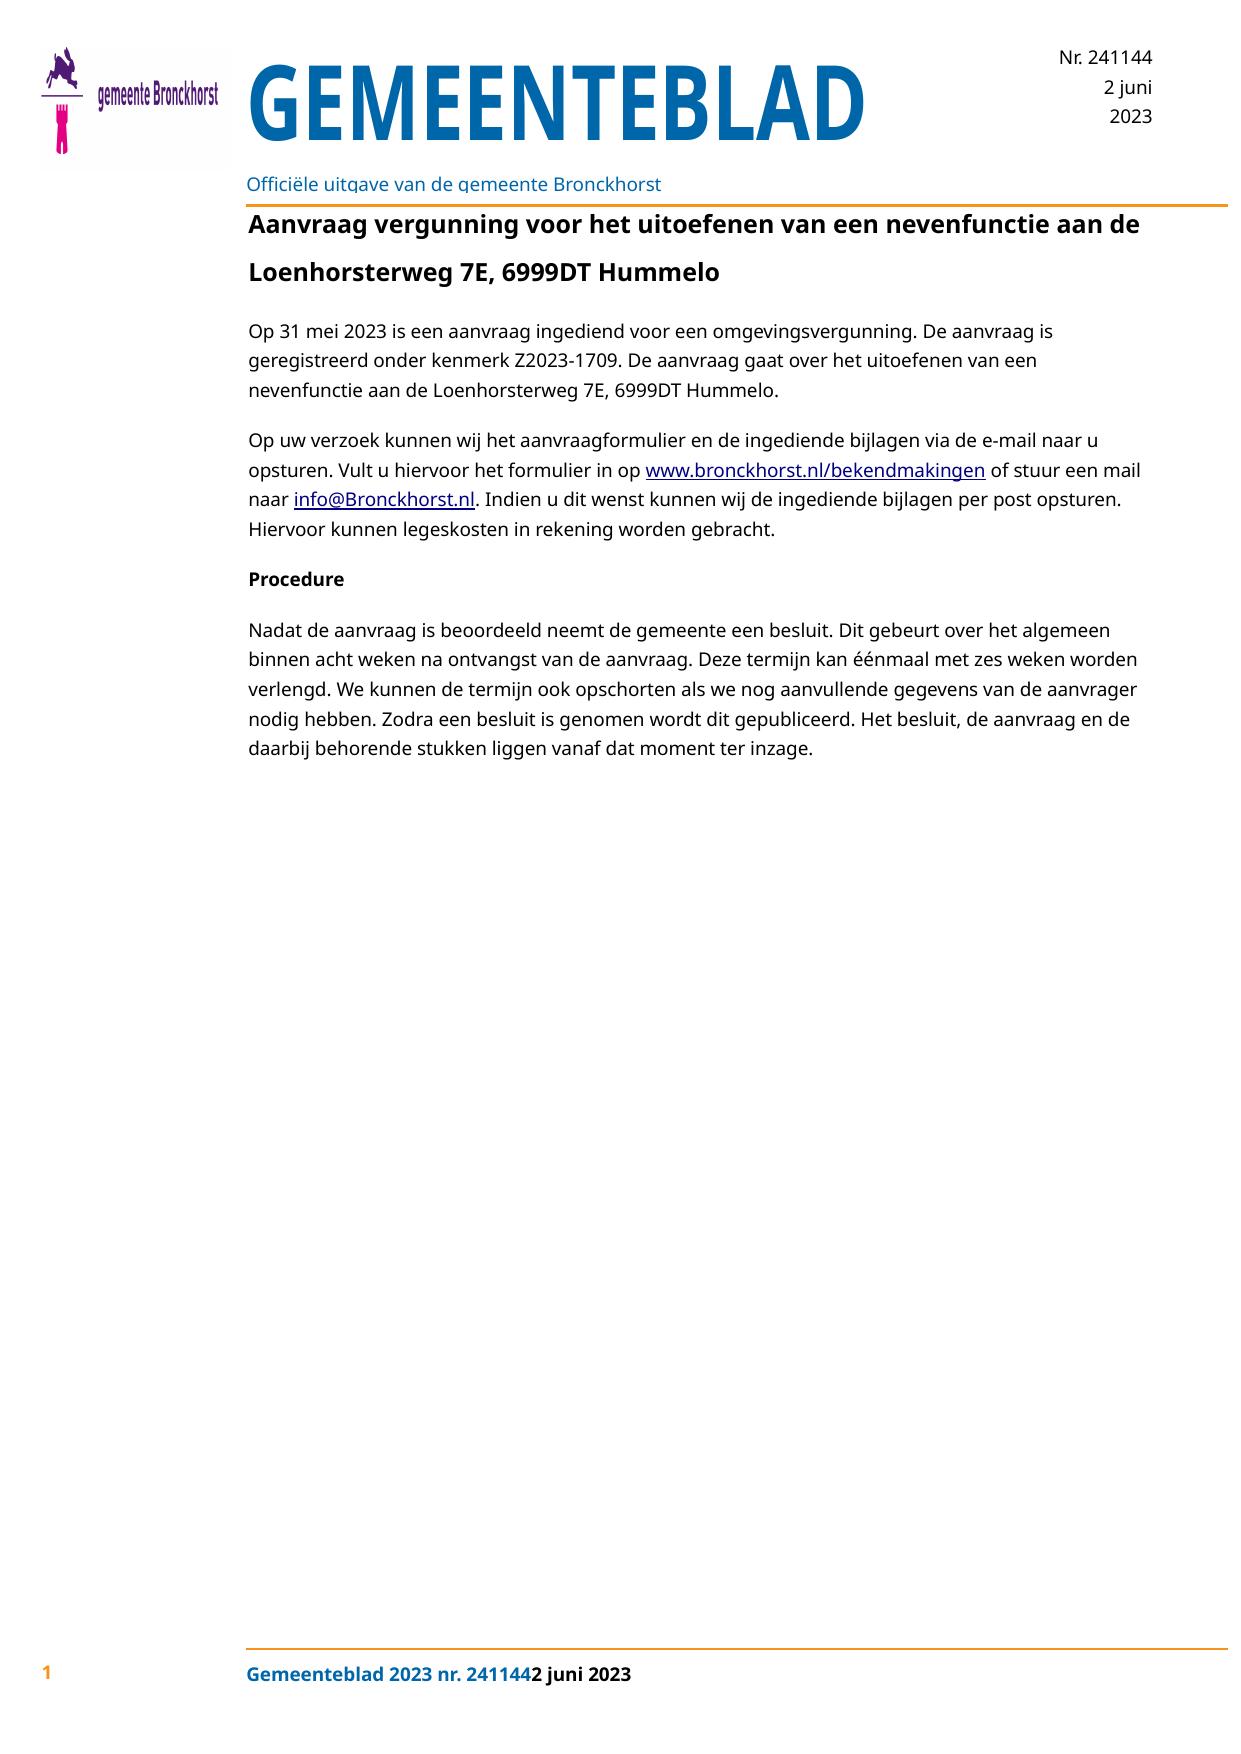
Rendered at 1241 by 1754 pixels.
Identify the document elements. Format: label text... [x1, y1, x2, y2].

picture [41, 47, 231, 172]
text Nadat de aanvraag is beoordeeld neemt de gemeente een besluit. Dit gebeurt over het algemeen binnen acht weken na ontvangst van de aanvraag. Deze termijn kan éénmaal met zes weken worden verlengd. We kunnen de termijn ook opschorten als we nog aanvullende gegevens van de aanvrager nodig hebben. Zodra een besluit is genomen wordt dit gepubliceerd. Het besluit, de aanvraag en de daarbij behorende stukken liggen vanaf dat moment ter inzage. [248, 617, 1152, 761]
text Procedure [248, 567, 1152, 592]
text Op 31 mei 2023 is een aanvraag ingediend voor een omgevingsvergunning. De aanvraag is geregistreerd onder kenmerk Z2023-1709. De aanvraag gaat over het uitoefenen van een nevenfunctie aan de Loenhorsterweg 7E, 6999DT Hummelo. [248, 318, 1152, 403]
text Op uw verzoek kunnen wij het aanvraagformulier en de ingediende bijlagen via de e-mail naar u opsturen. Vult u hiervoor het formulier in op www.bronckhorst.nl/bekendmakingen of stuur een mail naar info@Bronckhorst.nl. Indien u dit wenst kunnen wij de ingediende bijlagen per post opsturen. Hiervoor kunnen legeskosten in rekening worden gebracht. [248, 427, 1152, 542]
text Aanvraag vergunning voor het uitoefenen van een nevenfunctie aan de Loenhorsterweg 7E, 6999DT Hummelo [248, 207, 1152, 288]
